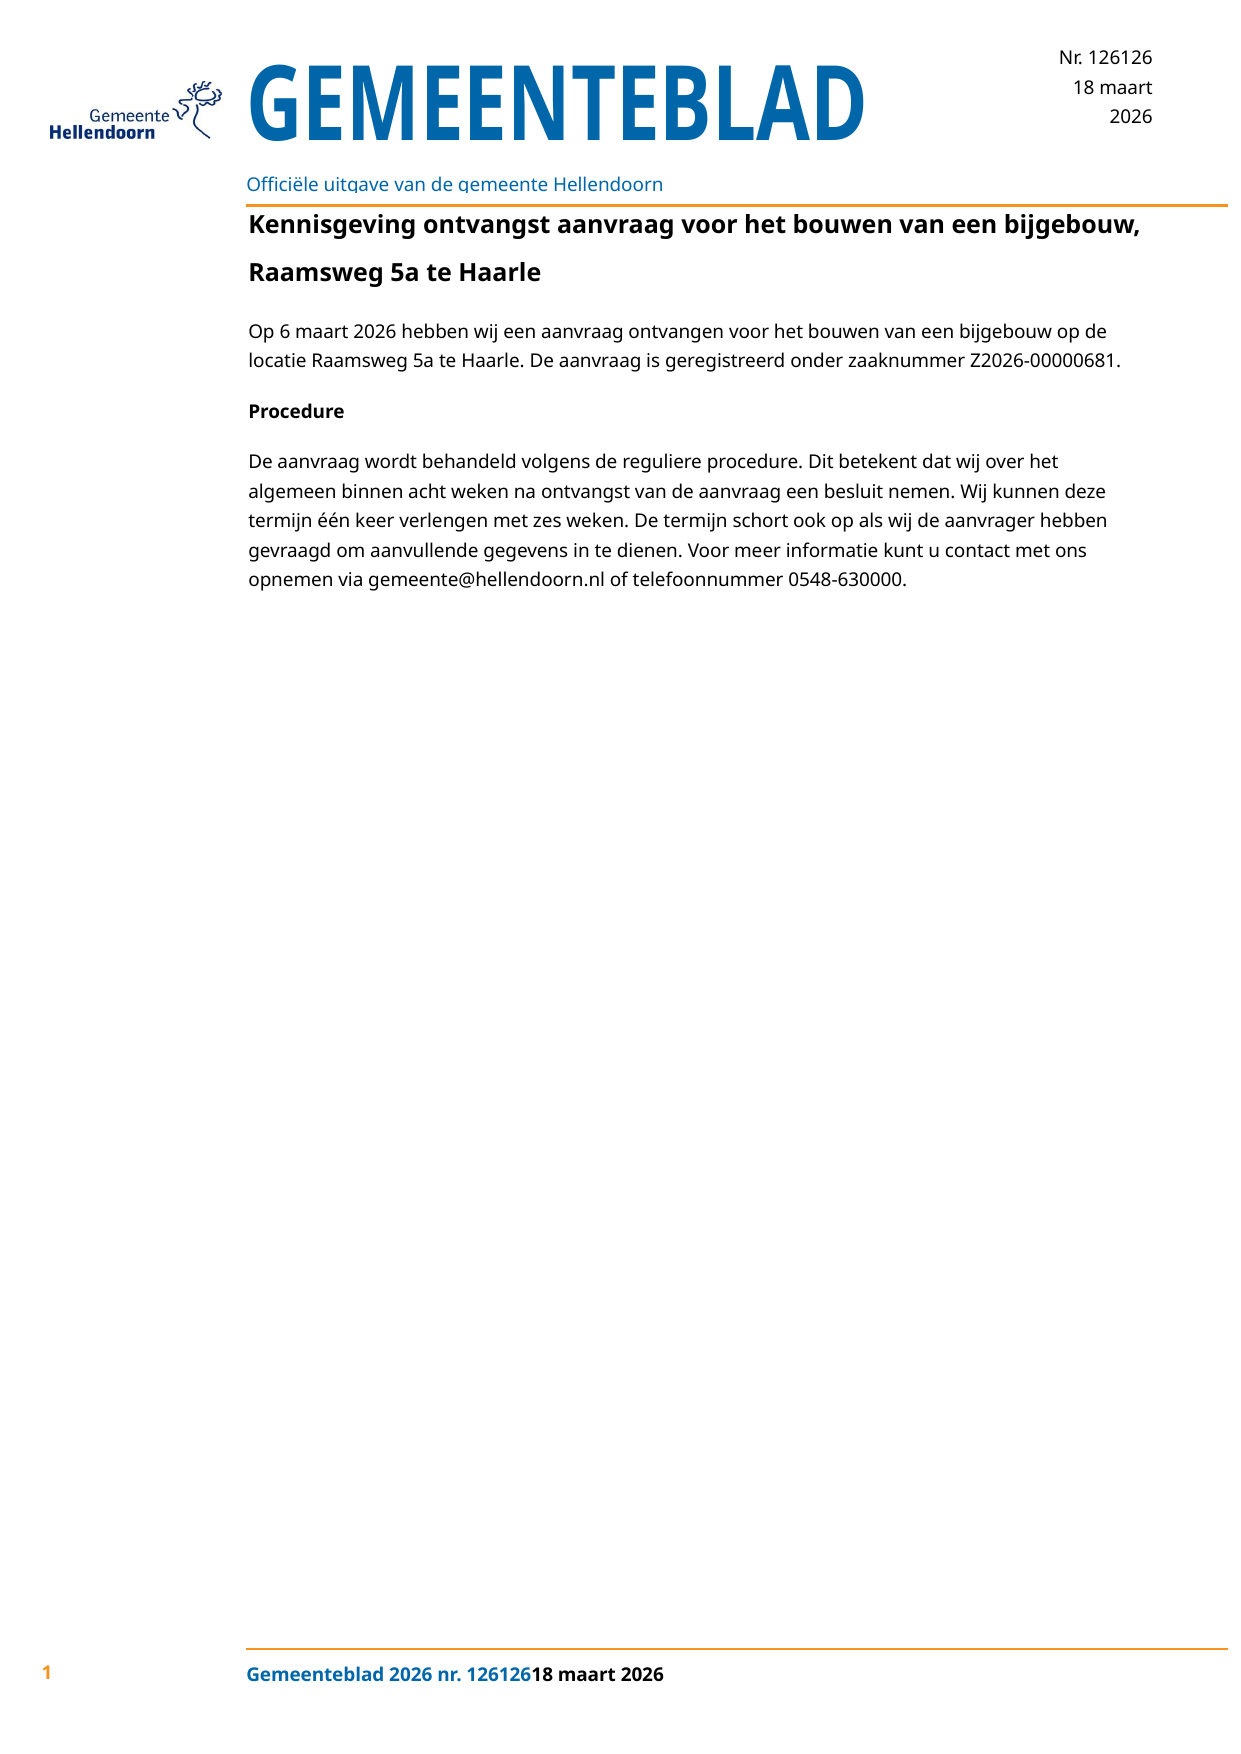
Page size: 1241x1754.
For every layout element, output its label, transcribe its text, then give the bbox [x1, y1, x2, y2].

picture [41, 47, 231, 172]
text De aanvraag wordt behandeld volgens de reguliere procedure. Dit betekent dat wij over het algemeen binnen acht weken na ontvangst van de aanvraag een besluit nemen. Wij kunnen deze termijn één keer verlengen met zes weken. De termijn schort ook op als wij de aanvrager hebben gevraagd om aanvullende gegevens in te dienen. Voor meer informatie kunt u contact met ons opnemen via gemeente@hellendoorn.nl of telefoonnummer 0548-630000. [248, 448, 1152, 592]
text Procedure [248, 398, 1152, 424]
text Kennisgeving ontvangst aanvraag voor het bouwen van een bijgebouw, Raamsweg 5a te Haarle [248, 207, 1152, 288]
text Op 6 maart 2026 hebben wij een aanvraag ontvangen voor het bouwen van een bijgebouw op de locatie Raamsweg 5a te Haarle. De aanvraag is geregistreerd onder zaaknummer Z2026-00000681. [248, 318, 1152, 373]
